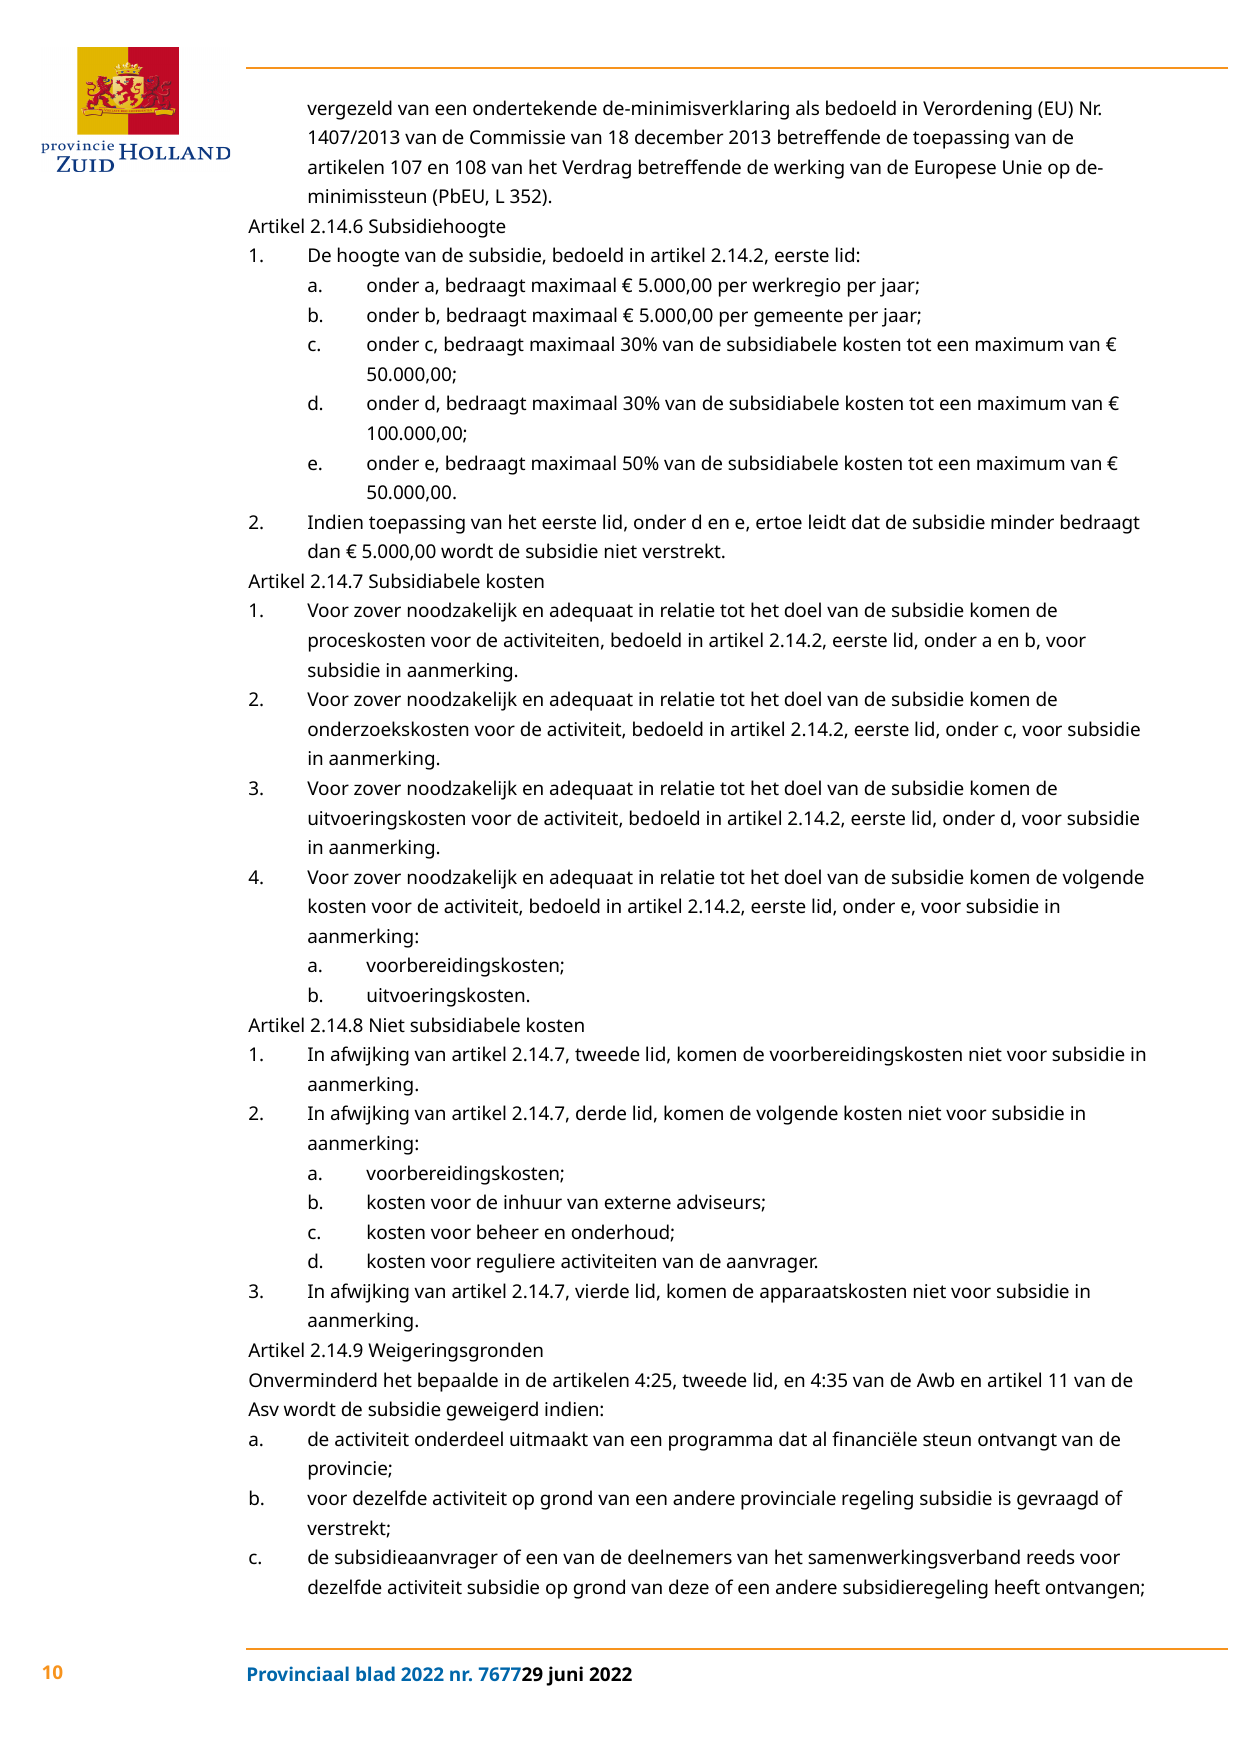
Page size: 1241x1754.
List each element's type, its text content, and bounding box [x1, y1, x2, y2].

list onder c, bedraagt maximaal 30% van de subsidiabele kosten tot een maximum van € 50.000,00; [307, 331, 1152, 387]
list de subsidieaanvrager of een van de deelnemers van het samenwerkingsverband reeds voor dezelfde activiteit subsidie op grond van deze of een andere subsidieregeling heeft ontvangen; [248, 1544, 1152, 1600]
list Voor zover noodzakelijk en adequaat in relatie tot het doel van de subsidie komen de onderzoekskosten voor de activiteit, bedoeld in artikel 2.14.2, eerste lid, onder c, voor subsidie in aanmerking. [248, 686, 1152, 771]
list Voor zover noodzakelijk en adequaat in relatie tot het doel van de subsidie komen de uitvoeringskosten voor de activiteit, bedoeld in artikel 2.14.2, eerste lid, onder d, voor subsidie in aanmerking. [248, 775, 1152, 860]
picture [41, 47, 231, 172]
list onder e, bedraagt maximaal 50% van de subsidiabele kosten tot een maximum van € 50.000,00. [307, 450, 1152, 505]
list voorbereidingskosten; [307, 953, 1152, 978]
list vergezeld van een ondertekende de-minimisverklaring als bedoeld in Verordening (EU) Nr. 1407/2013 van de Commissie van 18 december 2013 betreffende de toepassing van de artikelen 107 en 108 van het Verdrag betreffende de werking van de Europese Unie op de-minimissteun (PbEU, L 352). [248, 95, 1152, 209]
list In afwijking van artikel 2.14.7, derde lid, komen de volgende kosten niet voor subsidie in aanmerking: [248, 1101, 1152, 1156]
list onder a, bedraagt maximaal € 5.000,00 per werkregio per jaar; [307, 272, 1152, 298]
list uitvoeringskosten. [307, 982, 1152, 1008]
text Artikel 2.14.8 Niet subsidiabele kosten [248, 1012, 1152, 1038]
text Artikel 2.14.9 Weigeringsgronden [248, 1337, 1152, 1363]
list In afwijking van artikel 2.14.7, vierde lid, komen de apparaatskosten niet voor subsidie in aanmerking. [248, 1278, 1152, 1333]
list Voor zover noodzakelijk en adequaat in relatie tot het doel van de subsidie komen de volgende kosten voor de activiteit, bedoeld in artikel 2.14.2, eerste lid, onder e, voor subsidie in aanmerking: [248, 864, 1152, 949]
list Voor zover noodzakelijk en adequaat in relatie tot het doel van de subsidie komen de proceskosten voor de activiteiten, bedoeld in artikel 2.14.2, eerste lid, onder a en b, voor subsidie in aanmerking. [248, 598, 1152, 683]
list de activiteit onderdeel uitmaakt van een programma dat al financiële steun ontvangt van de provincie; [248, 1426, 1152, 1481]
list De hoogte van de subsidie, bedoeld in artikel 2.14.2, eerste lid: [248, 243, 1152, 268]
list kosten voor reguliere activiteiten van de aanvrager. [307, 1248, 1152, 1274]
list kosten voor de inhuur van externe adviseurs; [307, 1189, 1152, 1215]
list In afwijking van artikel 2.14.7, tweede lid, komen de voorbereidingskosten niet voor subsidie in aanmerking. [248, 1041, 1152, 1097]
list kosten voor beheer en onderhoud; [307, 1219, 1152, 1245]
text Onverminderd het bepaalde in de artikelen 4:25, tweede lid, en 4:35 van de Awb en artikel 11 van de Asv wordt de subsidie geweigerd indien: [248, 1367, 1152, 1422]
list Indien toepassing van het eerste lid, onder d en e, ertoe leidt dat de subsidie minder bedraagt dan € 5.000,00 wordt de subsidie niet verstrekt. [248, 509, 1152, 564]
list voorbereidingskosten; [307, 1160, 1152, 1186]
list onder b, bedraagt maximaal € 5.000,00 per gemeente per jaar; [307, 302, 1152, 328]
text Artikel 2.14.6 Subsidiehoogte [248, 213, 1152, 239]
text Artikel 2.14.7 Subsidiabele kosten [248, 568, 1152, 594]
list onder d, bedraagt maximaal 30% van de subsidiabele kosten tot een maximum van € 100.000,00; [307, 391, 1152, 446]
list voor dezelfde activiteit op grond van een andere provinciale regeling subsidie is gevraagd of verstrekt; [248, 1485, 1152, 1541]
